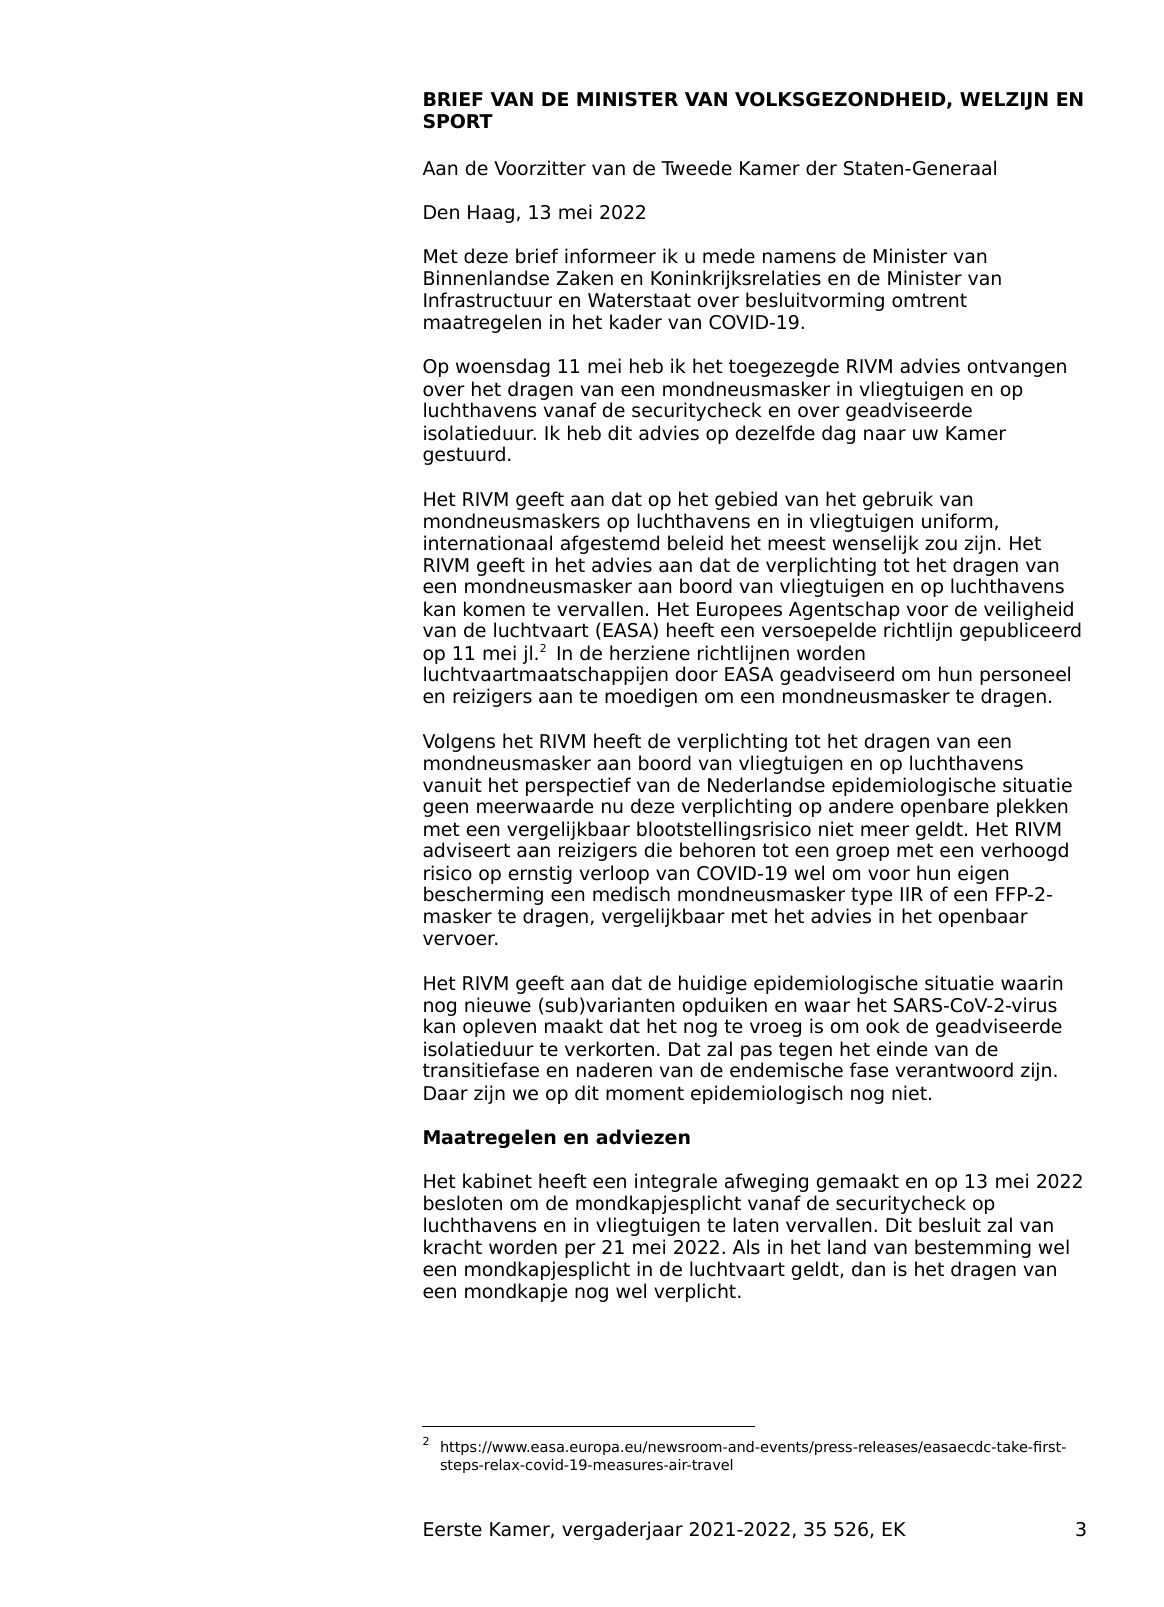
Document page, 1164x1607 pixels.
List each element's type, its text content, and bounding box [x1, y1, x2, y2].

text Aan de Voorzitter van de Tweede Kamer der Staten-Generaal [422, 158, 1087, 180]
text Met deze brief informeer ik u mede namens de Minister van Binnenlandse Zaken en Koninkrijksrelaties en de Minister van Infrastructuur en Waterstaat over besluitvorming omtrent maatregelen in het kader van COVID-19. [422, 246, 1087, 334]
text Den Haag, 13 mei 2022 [422, 202, 1087, 224]
subtitle Maatregelen en adviezen [422, 1127, 1087, 1148]
text Op woensdag 11 mei heb ik het toegezegde RIVM advies ontvangen over het dragen van een mondneusmasker in vliegtuigen en op luchthavens vanaf de securitycheck en over geadviseerde isolatieduur. Ik heb dit advies op dezelfde dag naar uw Kamer gestuurd. [422, 356, 1087, 466]
text https://www.easa.europa.eu/newsroom-and-events/press-releases/easaecdc-take-first-steps-relax-covid-19-measures-air-travel [422, 1435, 1087, 1474]
subtitle BRIEF VAN DE MINISTER VAN VOLKSGEZONDHEID, WELZIJN EN SPORT [422, 89, 1087, 133]
text Het RIVM geeft aan dat de huidige epidemiologische situatie waarin nog nieuwe (sub)varianten opduiken en waar het SARS-CoV-2-virus kan opleven maakt dat het nog te vroeg is om ook de geadviseerde isolatieduur te verkorten. Dat zal pas tegen het einde van de transitiefase en naderen van de endemische fase verantwoord zijn. Daar zijn we op dit moment epidemiologisch nog niet. [422, 972, 1087, 1104]
text Volgens het RIVM heeft de verplichting tot het dragen van een mondneusmasker aan boord van vliegtuigen en op luchthavens vanuit het perspectief van de Nederlandse epidemiologische situatie geen meerwaarde nu deze verplichting op andere openbare plekken met een vergelijkbaar blootstellingsrisico niet meer geldt. Het RIVM adviseert aan reizigers die behoren tot een groep met een verhoogd risico op ernstig verloop van COVID-19 wel om voor hun eigen bescherming een medisch mondneusmasker type IIR of een FFP-2-masker te dragen, vergelijkbaar met het advies in het openbaar vervoer. [422, 731, 1087, 950]
text Het kabinet heeft een integrale afweging gemaakt en op 13 mei 2022 besloten om de mondkapjesplicht vanaf de securitycheck op luchthavens en in vliegtuigen te laten vervallen. Dit besluit zal van kracht worden per 21 mei 2022. Als in het land van bestemming wel een mondkapjesplicht in de luchtvaart geldt, dan is het dragen van een mondkapje nog wel verplicht. [422, 1171, 1087, 1303]
text Het RIVM geeft aan dat op het gebied van het gebruik van mondneusmaskers op luchthavens en in vliegtuigen uniform, internationaal afgestemd beleid het meest wenselijk zou zijn. Het RIVM geeft in het advies aan dat de verplichting tot het dragen van een mondneusmasker aan boord van vliegtuigen en op luchthavens kan komen te vervallen. Het Europees Agentschap voor de veiligheid van de luchtvaart (EASA) heeft een versoepelde richtlijn gepubliceerd op 11 mei jl. In de herziene richtlijnen worden luchtvaartmaatschappijen door EASA geadviseerd om hun personeel en reizigers aan te moedigen om een mondneusmasker te dragen. [422, 488, 1087, 708]
